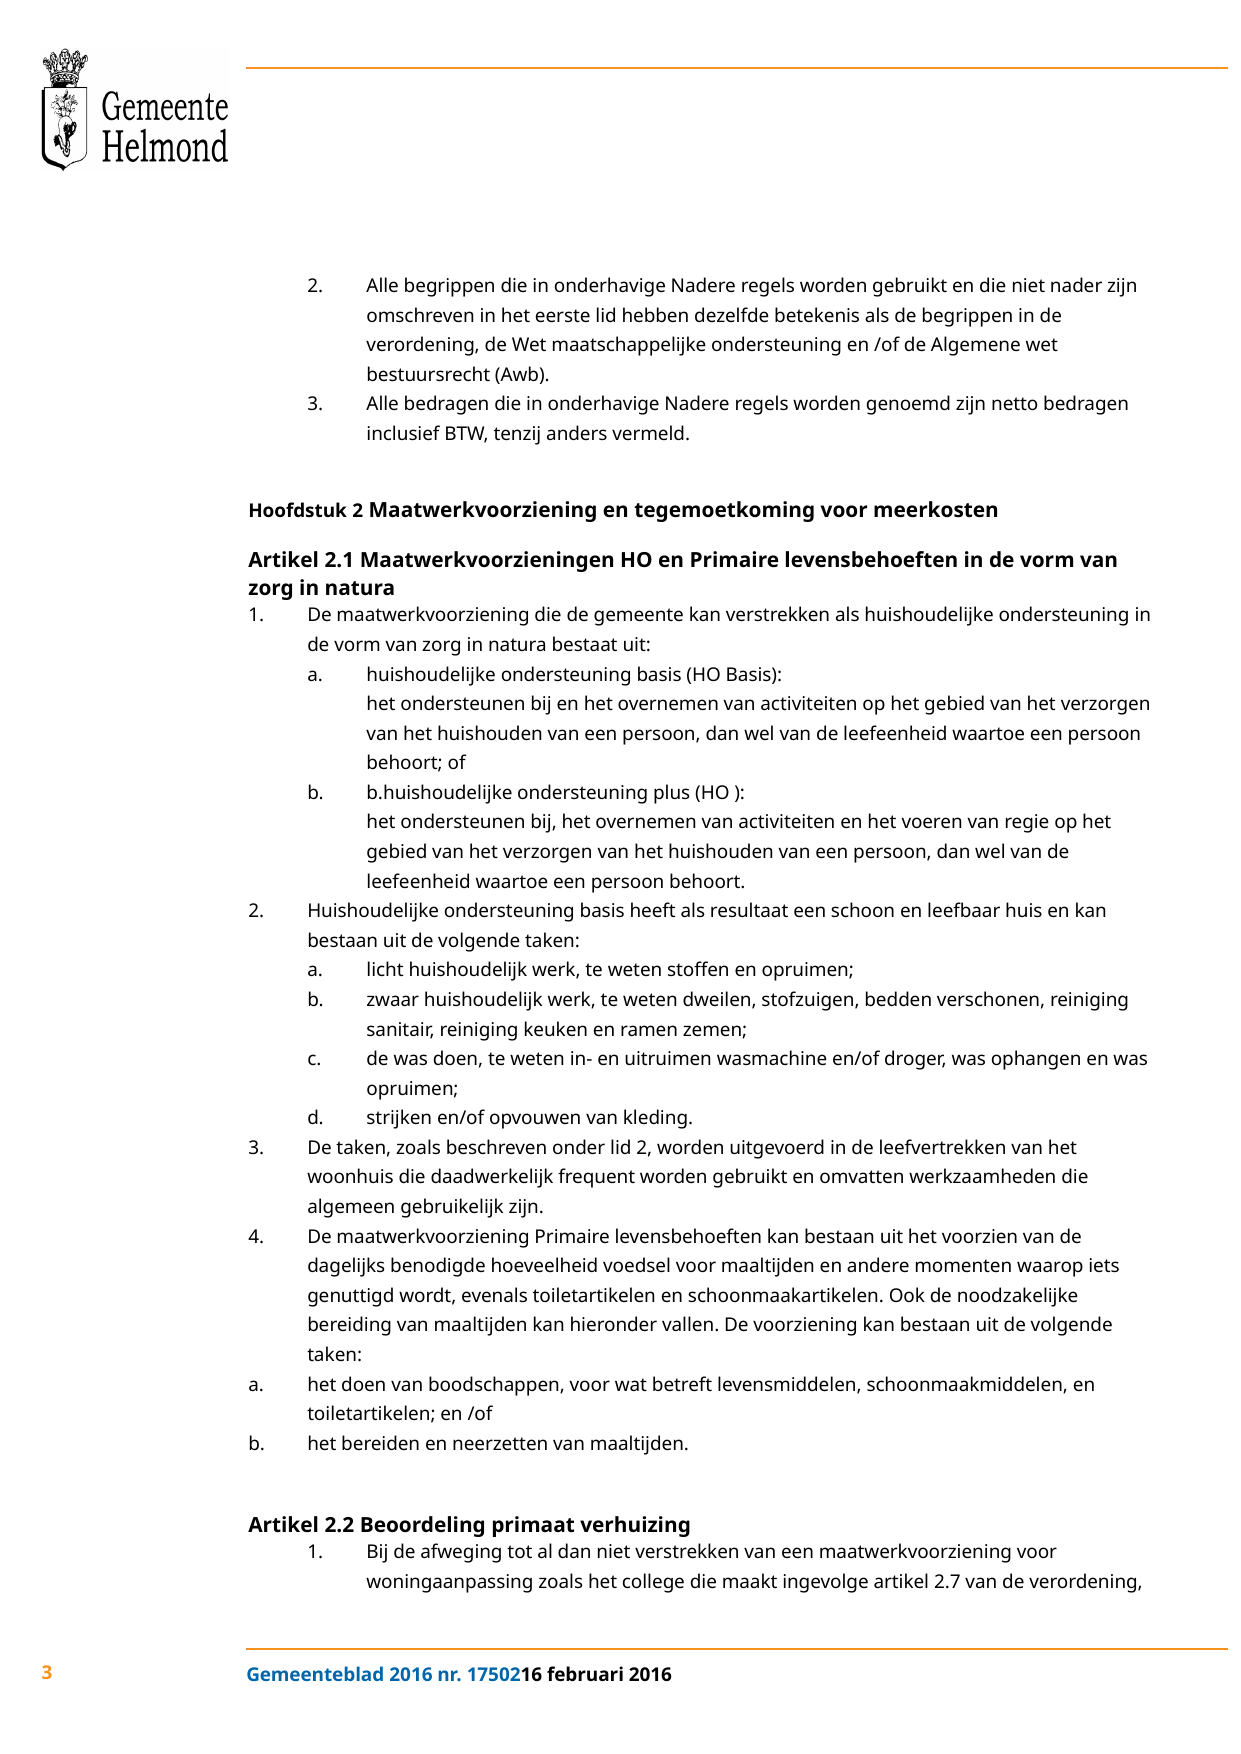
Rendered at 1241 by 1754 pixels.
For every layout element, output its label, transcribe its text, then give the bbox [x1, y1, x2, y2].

list De maatwerkvoorziening Primaire levensbehoeften kan bestaan uit het voorzien van de dagelijks benodigde hoeveelheid voedsel voor maaltijden en andere momenten waarop iets genuttigd wordt, evenals toiletartikelen en schoonmaakartikelen. Ook de noodzakelijke bereiding van maaltijden kan hieronder vallen. De voorziening kan bestaan uit de volgende taken: [248, 1223, 1152, 1367]
list Alle bedragen die in onderhavige Nadere regels worden genoemd zijn netto bedragen inclusief BTW, tenzij anders vermeld. [307, 391, 1152, 446]
picture [41, 47, 231, 172]
list b.huishoudelijke ondersteuning plus (HO ): [307, 779, 1152, 805]
list Alle begrippen die in onderhavige Nadere regels worden gebruikt en die niet nader zijn omschreven in het eerste lid hebben dezelfde betekenis als de begrippen in de verordening, de Wet maatschappelijke ondersteuning en /of de Algemene wet bestuursrecht (Awb). [307, 272, 1152, 387]
list strijken en/of opvouwen van kleding. [307, 1104, 1152, 1130]
text Hoofdstuk 2 Maatwerkvoorziening en tegemoetkoming voor meerkosten [248, 495, 1152, 524]
list het doen van boodschappen, voor wat betreft levensmiddelen, schoonmaakmiddelen, en toiletartikelen; en /of [248, 1371, 1152, 1426]
list het ondersteunen bij en het overnemen van activiteiten op het gebied van het verzorgen van het huishouden van een persoon, dan wel van de leefeenheid waartoe een persoon behoort; of [307, 690, 1152, 775]
text Artikel 2.1 Maatwerkvoorzieningen HO en Primaire levensbehoeften in de vorm van zorg in natura [248, 545, 1152, 602]
list De maatwerkvoorziening die de gemeente kan verstrekken als huishoudelijke ondersteuning in de vorm van zorg in natura bestaat uit: [248, 602, 1152, 657]
list het bereiden en neerzetten van maaltijden. [248, 1430, 1152, 1456]
list de was doen, te weten in- en uitruimen wasmachine en/of droger, was ophangen en was opruimen; [307, 1045, 1152, 1101]
text Artikel 2.2 Beoordeling primaat verhuizing [248, 1510, 1152, 1538]
list Bij de afweging tot al dan niet verstrekken van een maatwerkvoorziening voor woningaanpassing zoals het college die maakt ingevolge artikel 2.7 van de verordening, [307, 1538, 1152, 1594]
list huishoudelijke ondersteuning basis (HO Basis): [307, 661, 1152, 686]
list zwaar huishoudelijk werk, te weten dweilen, stofzuigen, bedden verschonen, reiniging sanitair, reiniging keuken en ramen zemen; [307, 986, 1152, 1041]
list licht huishoudelijk werk, te weten stoffen en opruimen; [307, 957, 1152, 982]
list De taken, zoals beschreven onder lid 2, worden uitgevoerd in de leefvertrekken van het woonhuis die daadwerkelijk frequent worden gebruikt en omvatten werkzaamheden die algemeen gebruikelijk zijn. [248, 1134, 1152, 1219]
list het ondersteunen bij, het overnemen van activiteiten en het voeren van regie op het gebied van het verzorgen van het huishouden van een persoon, dan wel van de leefeenheid waartoe een persoon behoort. [307, 809, 1152, 893]
list Huishoudelijke ondersteuning basis heeft als resultaat een schoon en leefbaar huis en kan bestaan uit de volgende taken: [248, 897, 1152, 953]
